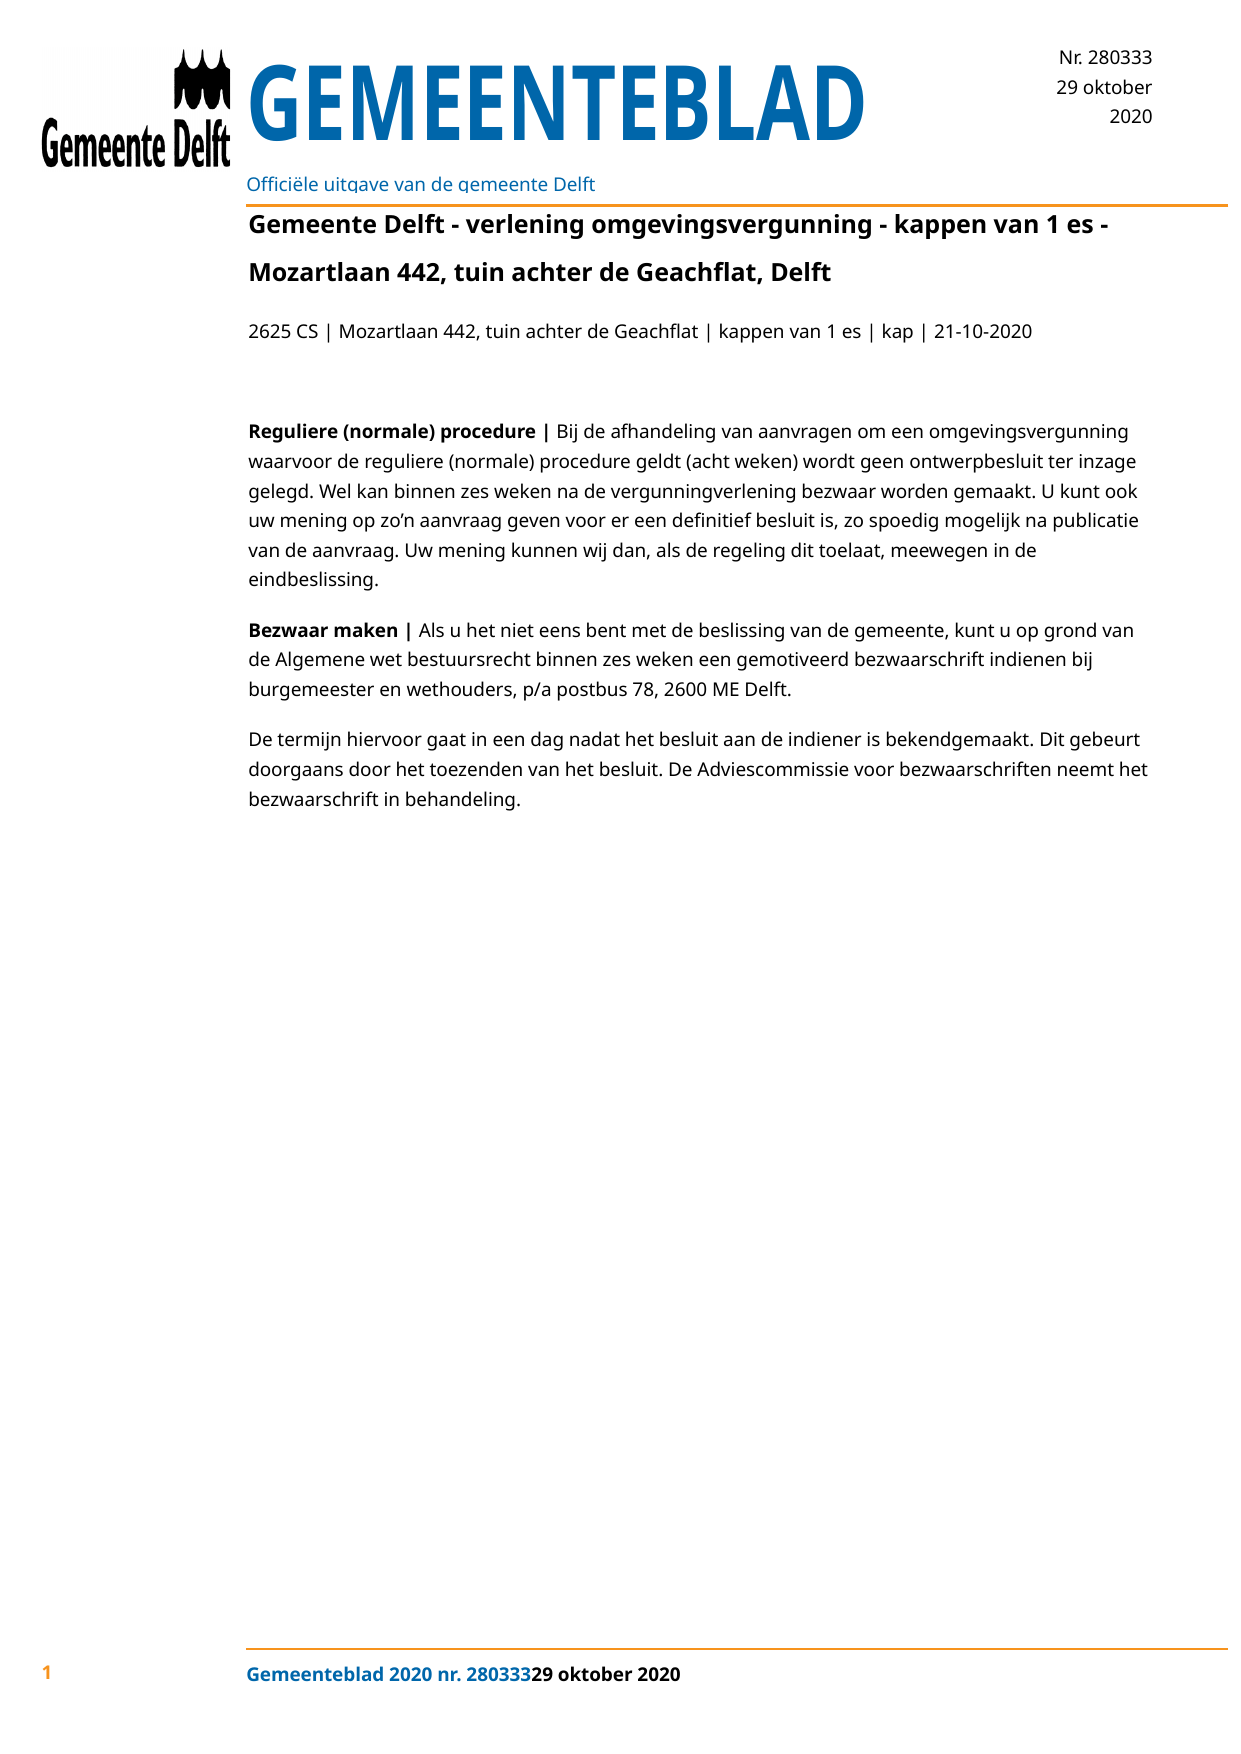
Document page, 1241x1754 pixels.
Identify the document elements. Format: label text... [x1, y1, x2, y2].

text De termijn hiervoor gaat in een dag nadat het besluit aan de indiener is bekendgemaakt. Dit gebeurt doorgaans door het toezenden van het besluit. De Adviescommissie voor bezwaarschriften neemt het bezwaarschrift in behandeling. [248, 727, 1152, 812]
text 2625 CS | Mozartlaan 442, tuin achter de Geachflat | kappen van 1 es | kap | 21-10-2020 [248, 318, 1152, 344]
text Reguliere (normale) procedure | Bij de afhandeling van aanvragen om een omgevingsvergunning waarvoor de reguliere (normale) procedure geldt (acht weken) wordt geen ontwerpbesluit ter inzage gelegd. Wel kan binnen zes weken na de vergunningverlening bezwaar worden gemaakt. U kunt ook uw mening op zo’n aanvraag geven voor er een definitief besluit is, zo spoedig mogelijk na publicatie van de aanvraag. Uw mening kunnen wij dan, als de regeling dit toelaat, meewegen in de eindbeslissing. [248, 419, 1152, 592]
text Gemeente Delft - verlening omgevingsvergunning - kappen van 1 es - Mozartlaan 442, tuin achter de Geachflat, Delft [248, 207, 1152, 288]
text Bezwaar maken | Als u het niet eens bent met de beslissing van de gemeente, kunt u op grond van de Algemene wet bestuursrecht binnen zes weken een gemotiveerd bezwaarschrift indienen bij burgemeester en wethouders, p/a postbus 78, 2600 ME Delft. [248, 617, 1152, 702]
picture [41, 47, 231, 172]
